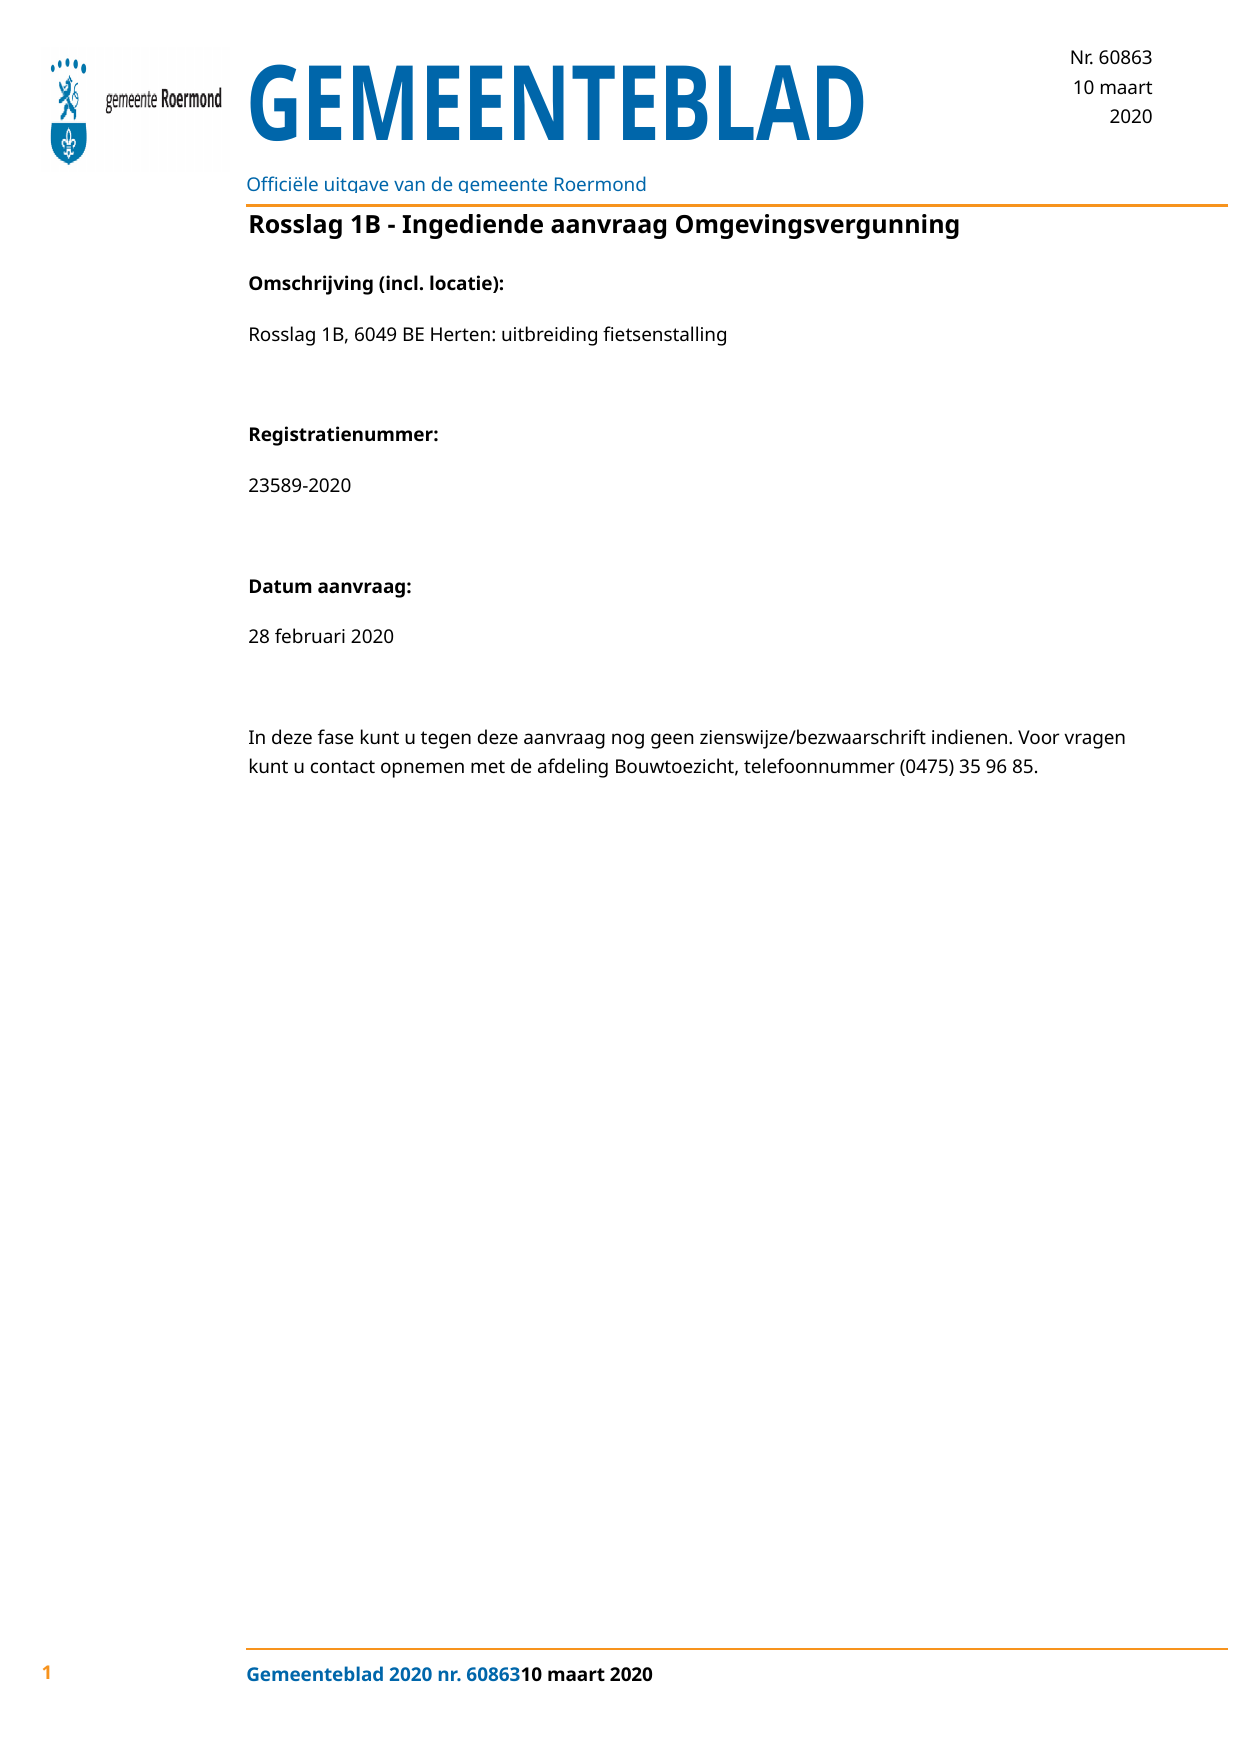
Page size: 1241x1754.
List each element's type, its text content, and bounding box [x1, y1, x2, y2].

text Rosslag 1B - Ingediende aanvraag Omgevingsvergunning [248, 207, 1152, 241]
text Omschrijving (incl. locatie): [248, 270, 1152, 296]
text Datum aanvraag: [248, 573, 1152, 598]
text 28 februari 2020 [248, 623, 1152, 649]
text Rosslag 1B, 6049 BE Herten: uitbreiding fietsenstalling [248, 321, 1152, 346]
text Registratienummer: [248, 422, 1152, 447]
text 23589-2020 [248, 472, 1152, 498]
picture [41, 47, 231, 172]
text In deze fase kunt u tegen deze aanvraag nog geen zienswijze/bezwaarschrift indienen. Voor vragen kunt u contact opnemen met de afdeling Bouwtoezicht, telefoonnummer (0475) 35 96 85. [248, 724, 1152, 779]
